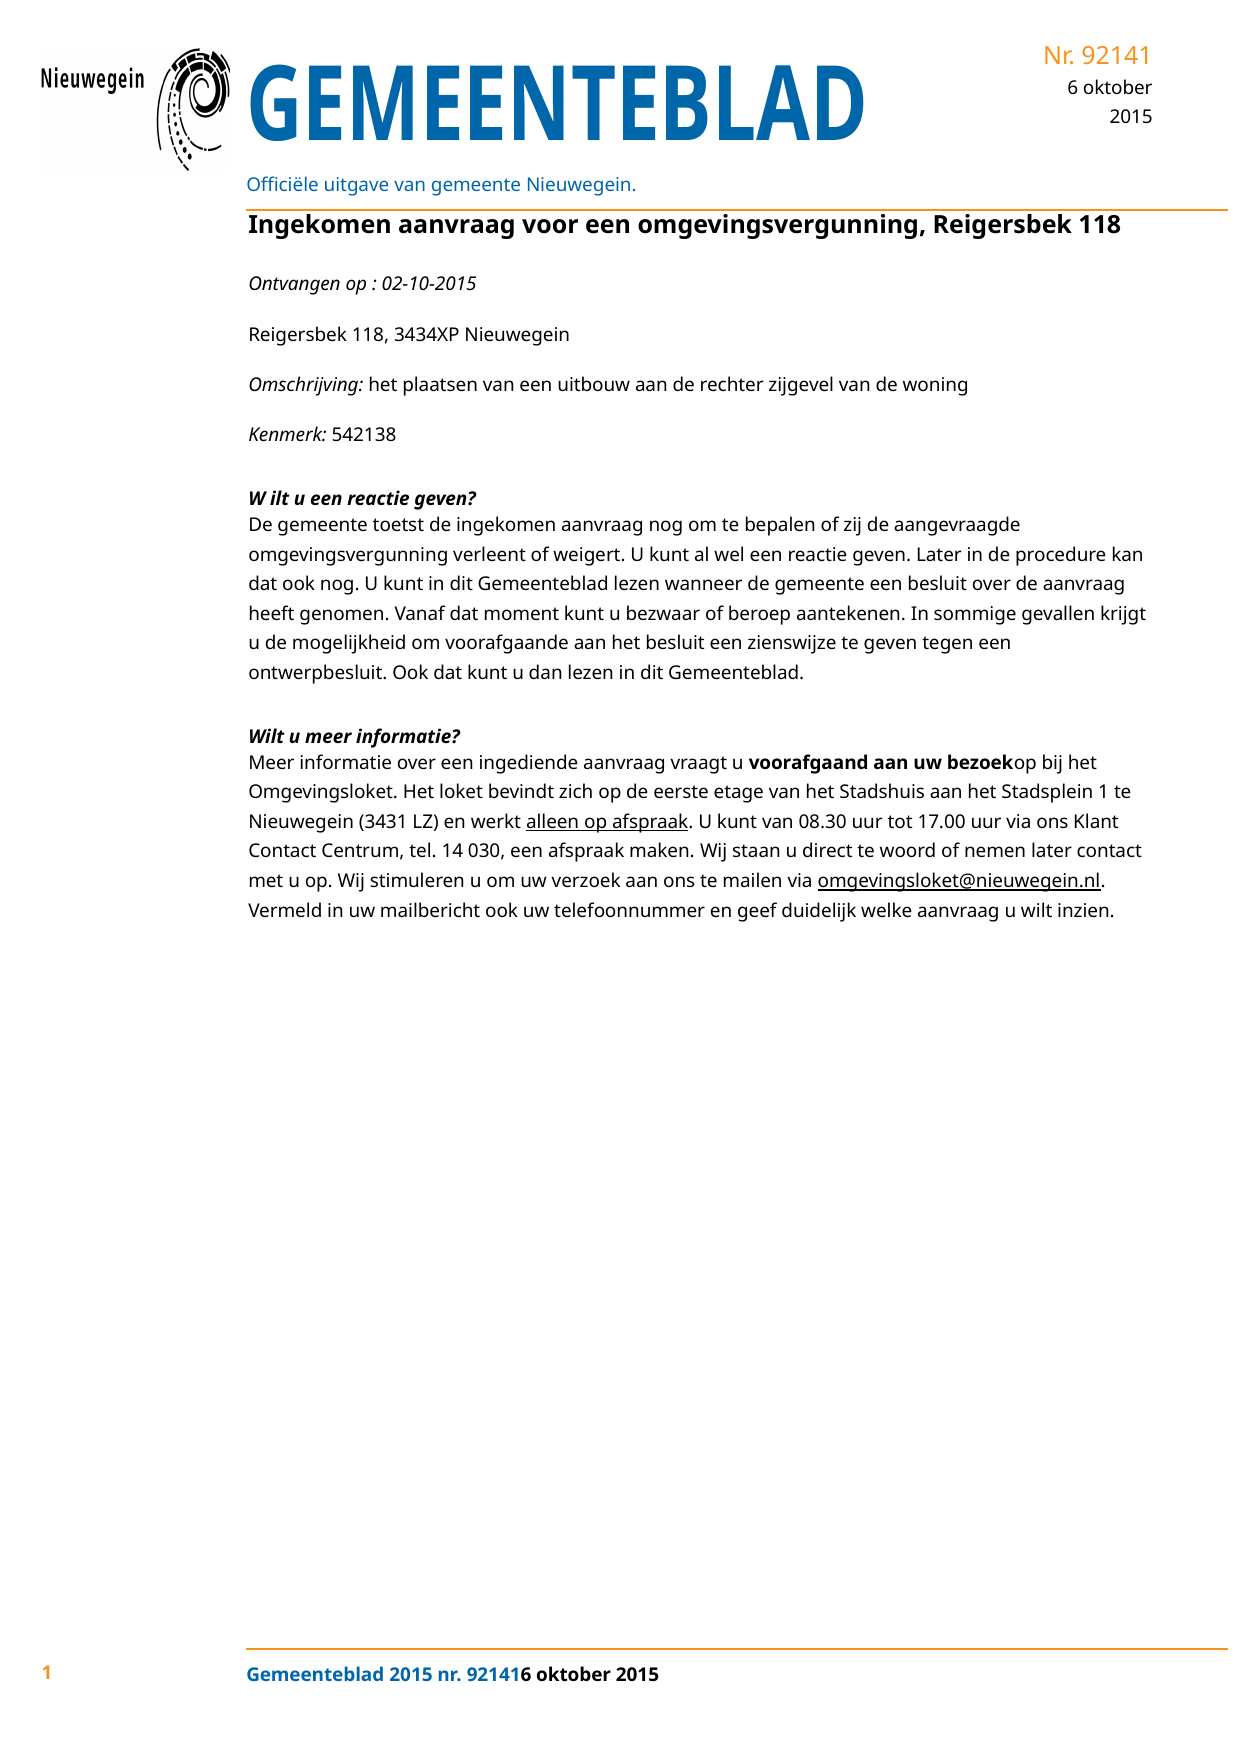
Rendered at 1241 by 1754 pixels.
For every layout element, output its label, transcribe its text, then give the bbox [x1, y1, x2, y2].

text Kenmerk: 542138 [248, 422, 1152, 447]
text Reigersbek 118, 3434XP Nieuwegein [248, 321, 1152, 346]
text Omschrijving: het plaatsen van een uitbouw aan de rechter zijgevel van de woning [248, 371, 1152, 397]
text De gemeente toetst de ingekomen aanvraag nog om te bepalen of zij de aangevraagde omgevingsvergunning verleent of weigert. U kunt al wel een reactie geven. Later in de procedure kan dat ook nog. U kunt in dit Gemeenteblad lezen wanneer de gemeente een besluit over de aanvraag heeft genomen. Vanaf dat moment kunt u bezwaar of beroep aantekenen. In sommige gevallen krijgt u de mogelijkheid om voorafgaande aan het besluit een zienswijze te geven tegen een ontwerpbesluit. Ook dat kunt u dan lezen in dit Gemeenteblad. [248, 511, 1152, 685]
text Wilt u meer informatie? [248, 723, 1152, 749]
text W ilt u een reactie geven? [248, 486, 1152, 511]
text Ontvangen op : 02-10-2015 [248, 270, 1152, 296]
text Ingekomen aanvraag voor een omgevingsvergunning, Reigersbek 118 [248, 211, 1152, 241]
picture [41, 47, 231, 172]
text Meer informatie over een ingediende aanvraag vraagt u voorafgaand aan uw bezoekop bij het Omgevingsloket. Het loket bevindt zich op de eerste etage van het Stadshuis aan het Stadsplein 1 te Nieuwegein (3431 LZ) en werkt alleen op afspraak. U kunt van 08.30 uur tot 17.00 uur via ons Klant Contact Centrum, tel. 14 030, een afspraak maken. Wij staan u direct te woord of nemen later contact met u op. Wij stimuleren u om uw verzoek aan ons te mailen via omgevingsloket@nieuwegein.nl. Vermeld in uw mailbericht ook uw telefoonnummer en geef duidelijk welke aanvraag u wilt inzien. [248, 749, 1152, 922]
